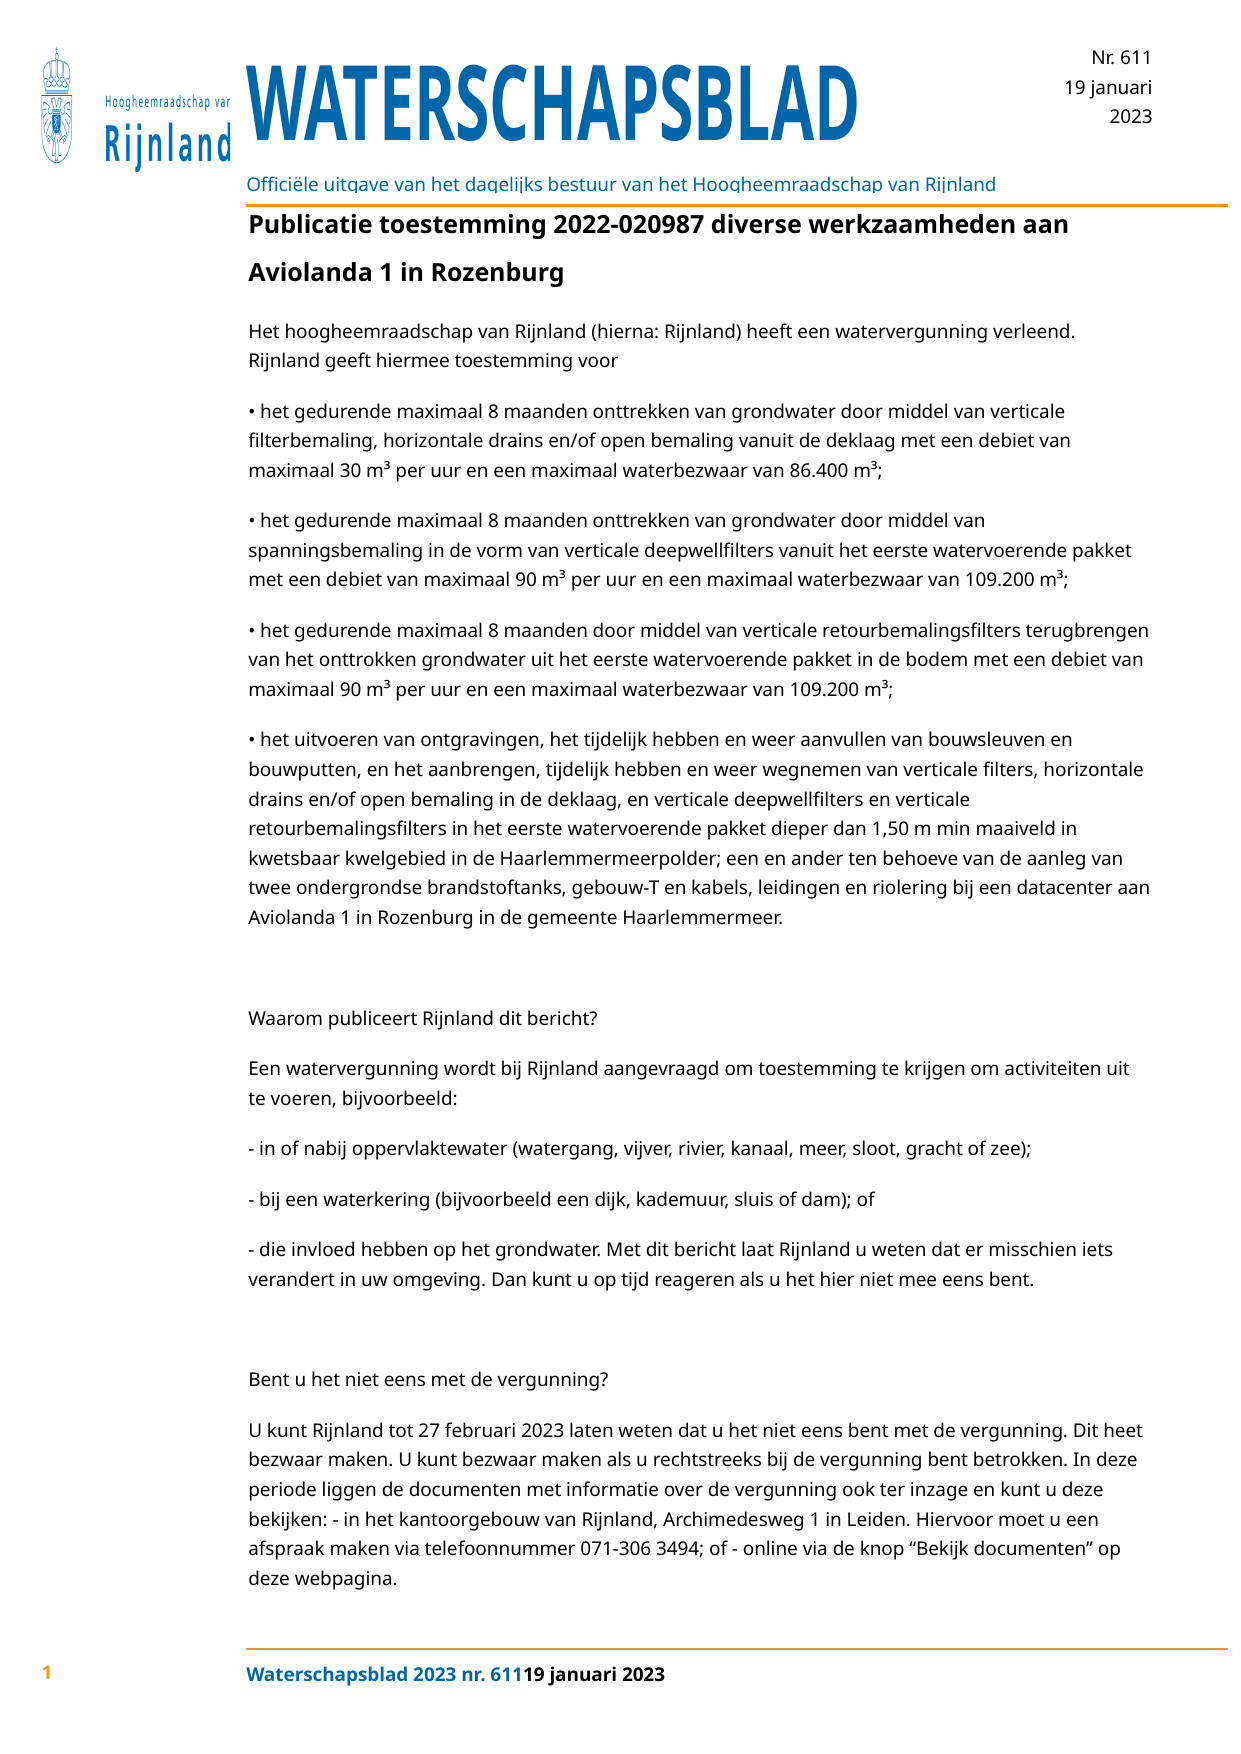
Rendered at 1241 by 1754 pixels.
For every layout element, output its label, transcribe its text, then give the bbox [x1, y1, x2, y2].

text • het gedurende maximaal 8 maanden door middel van verticale retourbemalingsfilters terugbrengen van het onttrokken grondwater uit het eerste watervoerende pakket in de bodem met een debiet van maximaal 90 m³ per uur en een maximaal waterbezwaar van 109.200 m³; [248, 617, 1152, 702]
text • het uitvoeren van ontgravingen, het tijdelijk hebben en weer aanvullen van bouwsleuven en bouwputten, en het aanbrengen, tijdelijk hebben en weer wegnemen van verticale filters, horizontale drains en/of open bemaling in de deklaag, en verticale deepwellfilters en verticale retourbemalingsfilters in het eerste watervoerende pakket dieper dan 1,50 m min maaiveld in kwetsbaar kwelgebied in de Haarlemmermeerpolder; een en ander ten behoeve van de aanleg van twee ondergrondse brandstoftanks, gebouw-T en kabels, leidingen en riolering bij een datacenter aan Aviolanda 1 in Rozenburg in de gemeente Haarlemmermeer. [248, 727, 1152, 930]
text Publicatie toestemming 2022-020987 diverse werkzaamheden aan Aviolanda 1 in Rozenburg [248, 207, 1152, 288]
text Een watervergunning wordt bij Rijnland aangevraagd om toestemming te krijgen om activiteiten uit te voeren, bijvoorbeeld: [248, 1055, 1152, 1111]
text • het gedurende maximaal 8 maanden onttrekken van grondwater door middel van spanningsbemaling in de vorm van verticale deepwellfilters vanuit het eerste watervoerende pakket met een debiet van maximaal 90 m³ per uur en een maximaal waterbezwaar van 109.200 m³; [248, 507, 1152, 592]
text U kunt Rijnland tot 27 februari 2023 laten weten dat u het niet eens bent met de vergunning. Dit heet bezwaar maken. U kunt bezwaar maken als u rechtstreeks bij de vergunning bent betrokken. In deze periode liggen de documenten met informatie over de vergunning ook ter inzage en kunt u deze bekijken: - in het kantoorgebouw van Rijnland, Archimedesweg 1 in Leiden. Hiervoor moet u een afspraak maken via telefoonnummer 071-306 3494; of - online via de knop “Bekijk documenten” op deze webpagina. [248, 1417, 1152, 1591]
text Bent u het niet eens met de vergunning? [248, 1367, 1152, 1392]
text - bij een waterkering (bijvoorbeeld een dijk, kademuur, sluis of dam); of [248, 1186, 1152, 1212]
picture [41, 47, 231, 172]
text Waarom publiceert Rijnland dit bericht? [248, 1005, 1152, 1031]
text - die invloed hebben op het grondwater. Met dit bericht laat Rijnland u weten dat er misschien iets verandert in uw omgeving. Dan kunt u op tijd reageren als u het hier niet mee eens bent. [248, 1236, 1152, 1292]
text Het hoogheemraadschap van Rijnland (hierna: Rijnland) heeft een watervergunning verleend. Rijnland geeft hiermee toestemming voor [248, 318, 1152, 373]
text - in of nabij oppervlaktewater (watergang, vijver, rivier, kanaal, meer, sloot, gracht of zee); [248, 1135, 1152, 1161]
text • het gedurende maximaal 8 maanden onttrekken van grondwater door middel van verticale filterbemaling, horizontale drains en/of open bemaling vanuit de deklaag met een debiet van maximaal 30 m³ per uur en een maximaal waterbezwaar van 86.400 m³; [248, 398, 1152, 483]
